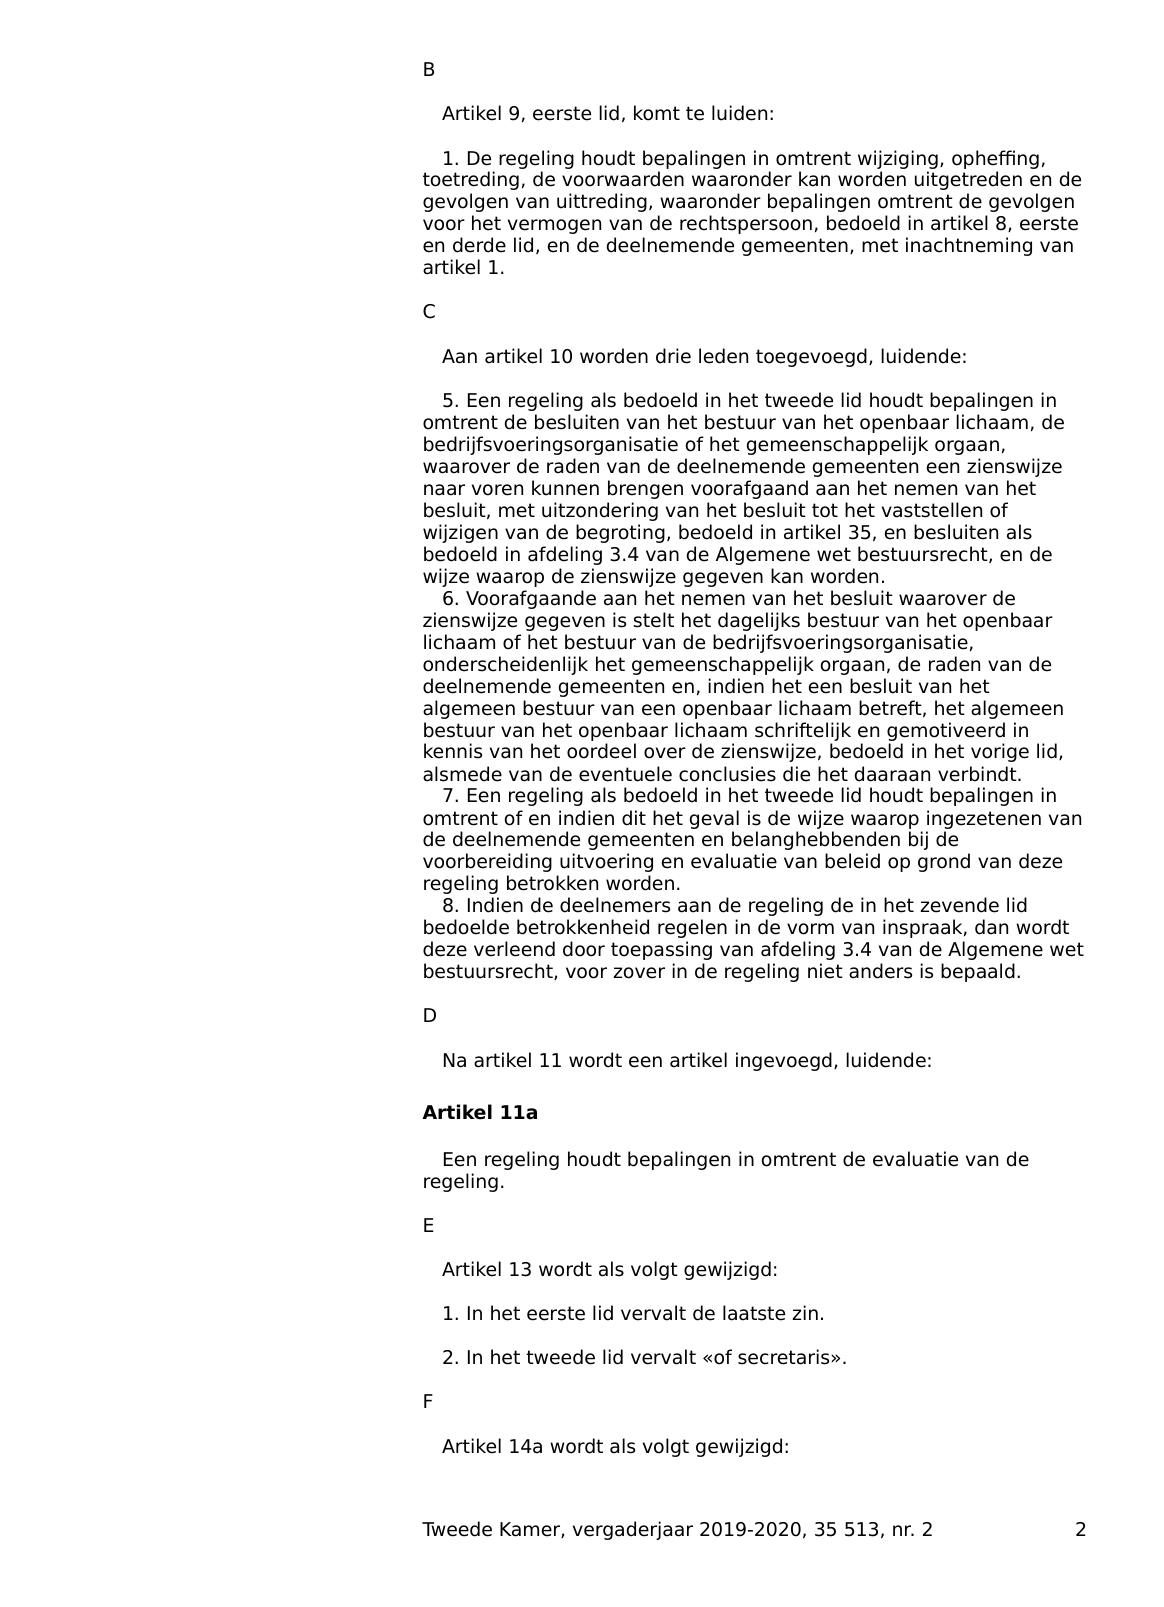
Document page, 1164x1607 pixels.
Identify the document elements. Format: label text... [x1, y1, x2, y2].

text Artikel 14a wordt als volgt gewijzigd: [422, 1436, 1087, 1457]
text Artikel 9, eerste lid, komt te luiden: [422, 103, 1087, 125]
subtitle Artikel 11a [422, 1102, 1087, 1123]
text Aan artikel 10 worden drie leden toegevoegd, luidende: [422, 346, 1087, 368]
text 7. Een regeling als bedoeld in het tweede lid houdt bepalingen in omtrent of en indien dit het geval is de wijze waarop ingezetenen van de deelnemende gemeenten en belanghebbenden bij de voorbereiding uitvoering en evaluatie van beleid op grond van deze regeling betrokken worden. [422, 785, 1087, 895]
text F [422, 1391, 1087, 1413]
text 1. In het eerste lid vervalt de laatste zin. [422, 1303, 1087, 1325]
text Na artikel 11 wordt een artikel ingevoegd, luidende: [422, 1049, 1087, 1072]
text E [422, 1215, 1087, 1237]
text Artikel 13 wordt als volgt gewijzigd: [422, 1259, 1087, 1281]
text 2. In het tweede lid vervalt «of secretaris». [422, 1347, 1087, 1369]
text Een regeling houdt bepalingen in omtrent de evaluatie van de regeling. [422, 1148, 1087, 1192]
text 1. De regeling houdt bepalingen in omtrent wijziging, opheffing, toetreding, de voorwaarden waaronder kan worden uitgetreden en de gevolgen van uittreding, waaronder bepalingen omtrent de gevolgen voor het vermogen van de rechtspersoon, bedoeld in artikel 8, eerste en derde lid, en de deelnemende gemeenten, met inachtneming van artikel 1. [422, 147, 1087, 279]
text C [422, 301, 1087, 323]
text D [422, 1005, 1087, 1027]
text B [422, 59, 1087, 81]
text 6. Voorafgaande aan het nemen van het besluit waarover de zienswijze gegeven is stelt het dagelijks bestuur van het openbaar lichaam of het bestuur van de bedrijfsvoeringsorganisatie, onderscheidenlijk het gemeenschappelijk orgaan, de raden van de deelnemende gemeenten en, indien het een besluit van het algemeen bestuur van een openbaar lichaam betreft, het algemeen bestuur van het openbaar lichaam schriftelijk en gemotiveerd in kennis van het oordeel over de zienswijze, bedoeld in het vorige lid, alsmede van de eventuele conclusies die het daaraan verbindt. [422, 588, 1087, 785]
text 8. Indien de deelnemers aan de regeling de in het zevende lid bedoelde betrokkenheid regelen in de vorm van inspraak, dan wordt deze verleend door toepassing van afdeling 3.4 van de Algemene wet bestuursrecht, voor zover in de regeling niet anders is bepaald. [422, 895, 1087, 983]
text 5. Een regeling als bedoeld in het tweede lid houdt bepalingen in omtrent de besluiten van het bestuur van het openbaar lichaam, de bedrijfsvoeringsorganisatie of het gemeenschappelijk orgaan, waarover de raden van de deelnemende gemeenten een zienswijze naar voren kunnen brengen voorafgaand aan het nemen van het besluit, met uitzondering van het besluit tot het vaststellen of wijzigen van de begroting, bedoeld in artikel 35, en besluiten als bedoeld in afdeling 3.4 van de Algemene wet bestuursrecht, en de wijze waarop de zienswijze gegeven kan worden. [422, 390, 1087, 588]
